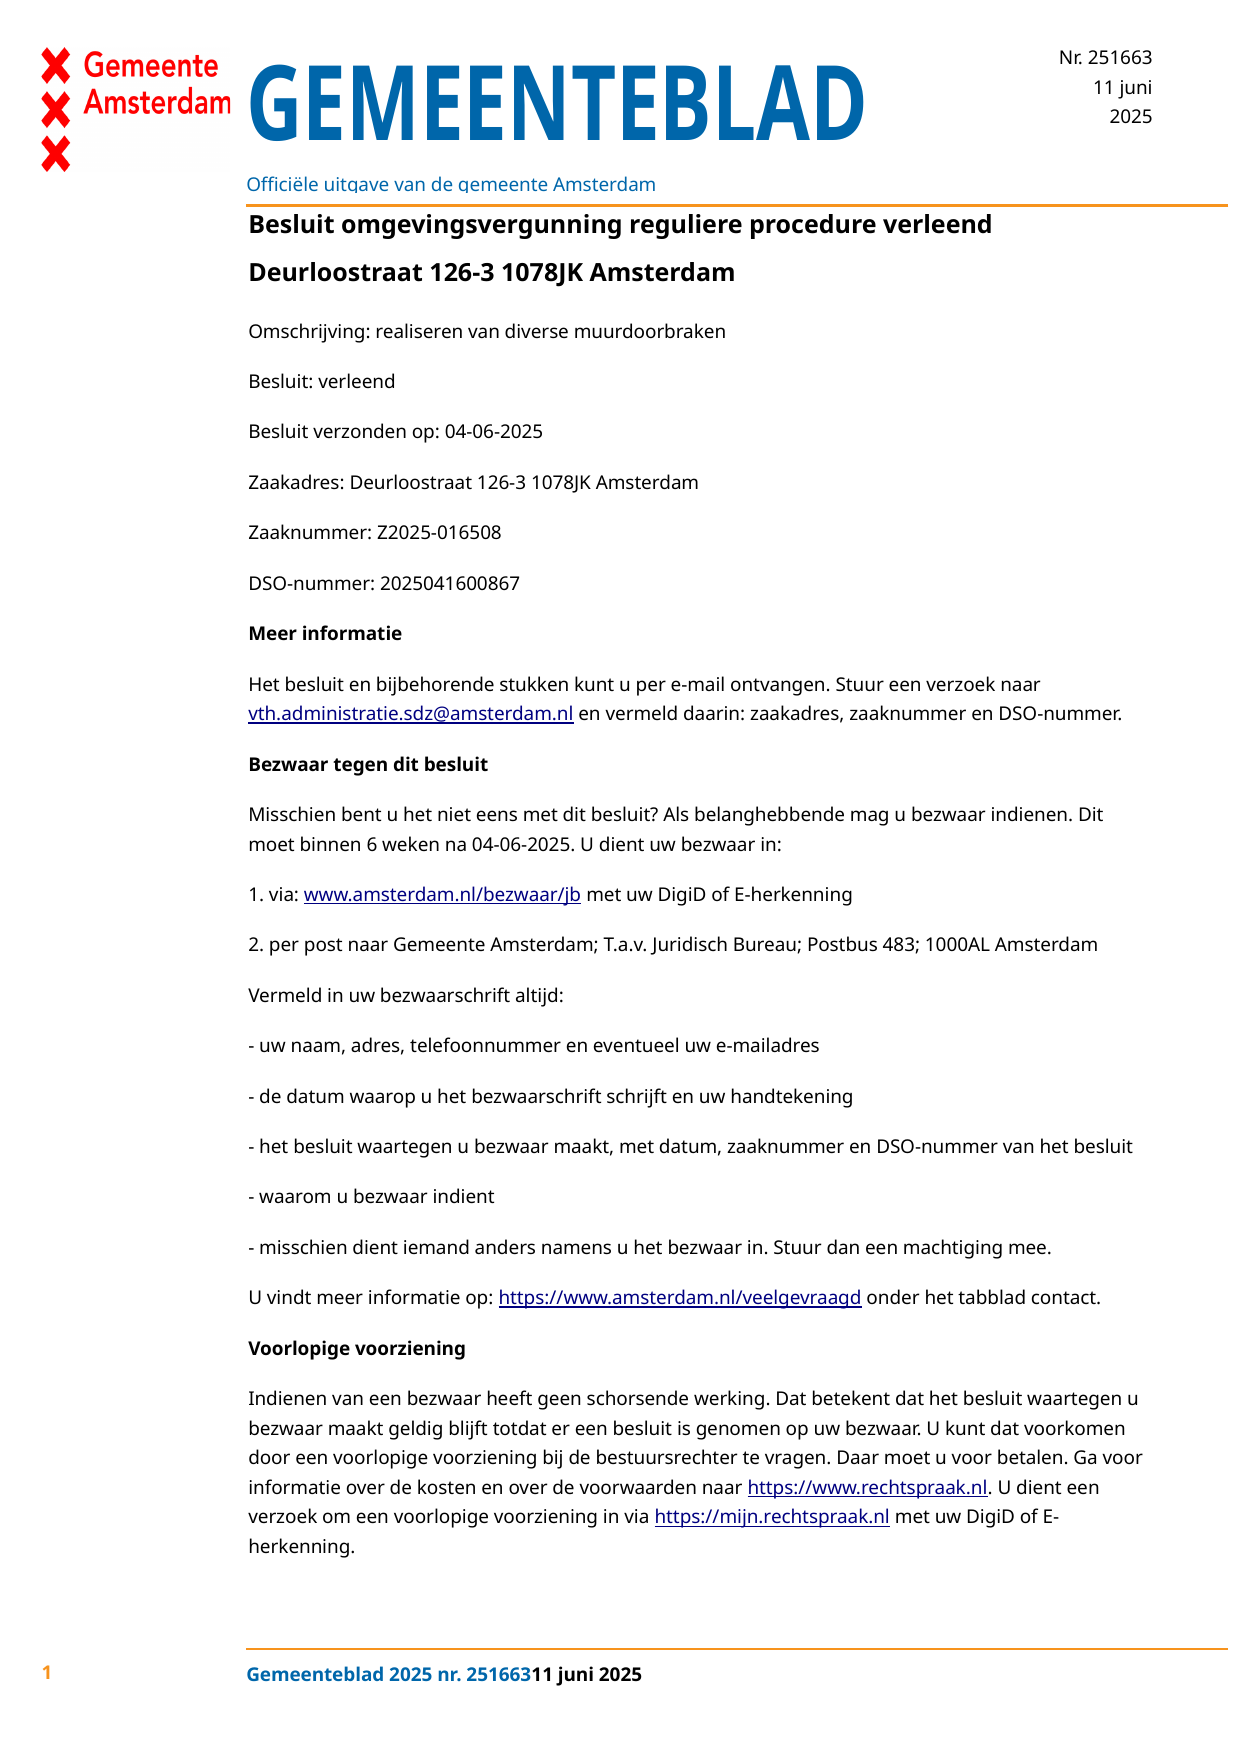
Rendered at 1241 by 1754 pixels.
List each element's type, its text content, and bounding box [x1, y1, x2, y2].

text Bezwaar tegen dit besluit [248, 751, 1152, 777]
text Meer informatie [248, 620, 1152, 646]
text U vindt meer informatie op: https://www.amsterdam.nl/veelgevraagd onder het tabblad contact. [248, 1284, 1152, 1310]
text Misschien bent u het niet eens met dit besluit? Als belanghebbende mag u bezwaar indienen. Dit moet binnen 6 weken na 04-06-2025. U dient uw bezwaar in: [248, 801, 1152, 857]
text Besluit omgevingsvergunning reguliere procedure verleend Deurloostraat 126-3 1078JK Amsterdam [248, 207, 1152, 288]
text 2. per post naar Gemeente Amsterdam; T.a.v. Juridisch Bureau; Postbus 483; 1000AL Amsterdam [248, 932, 1152, 957]
text Indienen van een bezwaar heeft geen schorsende werking. Dat betekent dat het besluit waartegen u bezwaar maakt geldig blijft totdat er een besluit is genomen op uw bezwaar. U kunt dat voorkomen door een voorlopige voorziening bij de bestuursrechter te vragen. Daar moet u voor betalen. Ga voor informatie over de kosten en over de voorwaarden naar https://www.rechtspraak.nl. U dient een verzoek om een voorlopige voorziening in via https://mijn.rechtspraak.nl met uw DigiD of E-herkenning. [248, 1385, 1152, 1559]
text - uw naam, adres, telefoonnummer en eventueel uw e-mailadres [248, 1032, 1152, 1058]
text - de datum waarop u het bezwaarschrift schrijft en uw handtekening [248, 1083, 1152, 1109]
text Besluit verzonden op: 04-06-2025 [248, 419, 1152, 444]
text Het besluit en bijbehorende stukken kunt u per e-mail ontvangen. Stuur een verzoek naar vth.administratie.sdz@amsterdam.nl en vermeld daarin: zaakadres, zaaknummer en DSO-nummer. [248, 671, 1152, 726]
text Omschrijving: realiseren van diverse muurdoorbraken [248, 318, 1152, 344]
picture [41, 47, 231, 172]
text Zaaknummer: Z2025-016508 [248, 519, 1152, 545]
text DSO-nummer: 2025041600867 [248, 570, 1152, 596]
text Zaakadres: Deurloostraat 126-3 1078JK Amsterdam [248, 469, 1152, 495]
text 1. via: www.amsterdam.nl/bezwaar/jb met uw DigiD of E-herkenning [248, 881, 1152, 907]
text Besluit: verleend [248, 368, 1152, 394]
text - misschien dient iemand anders namens u het bezwaar in. Stuur dan een machtiging mee. [248, 1234, 1152, 1260]
text Vermeld in uw bezwaarschrift altijd: [248, 982, 1152, 1008]
text - waarom u bezwaar indient [248, 1184, 1152, 1209]
text Voorlopige voorziening [248, 1335, 1152, 1361]
text - het besluit waartegen u bezwaar maakt, met datum, zaaknummer en DSO-nummer van het besluit [248, 1133, 1152, 1159]
